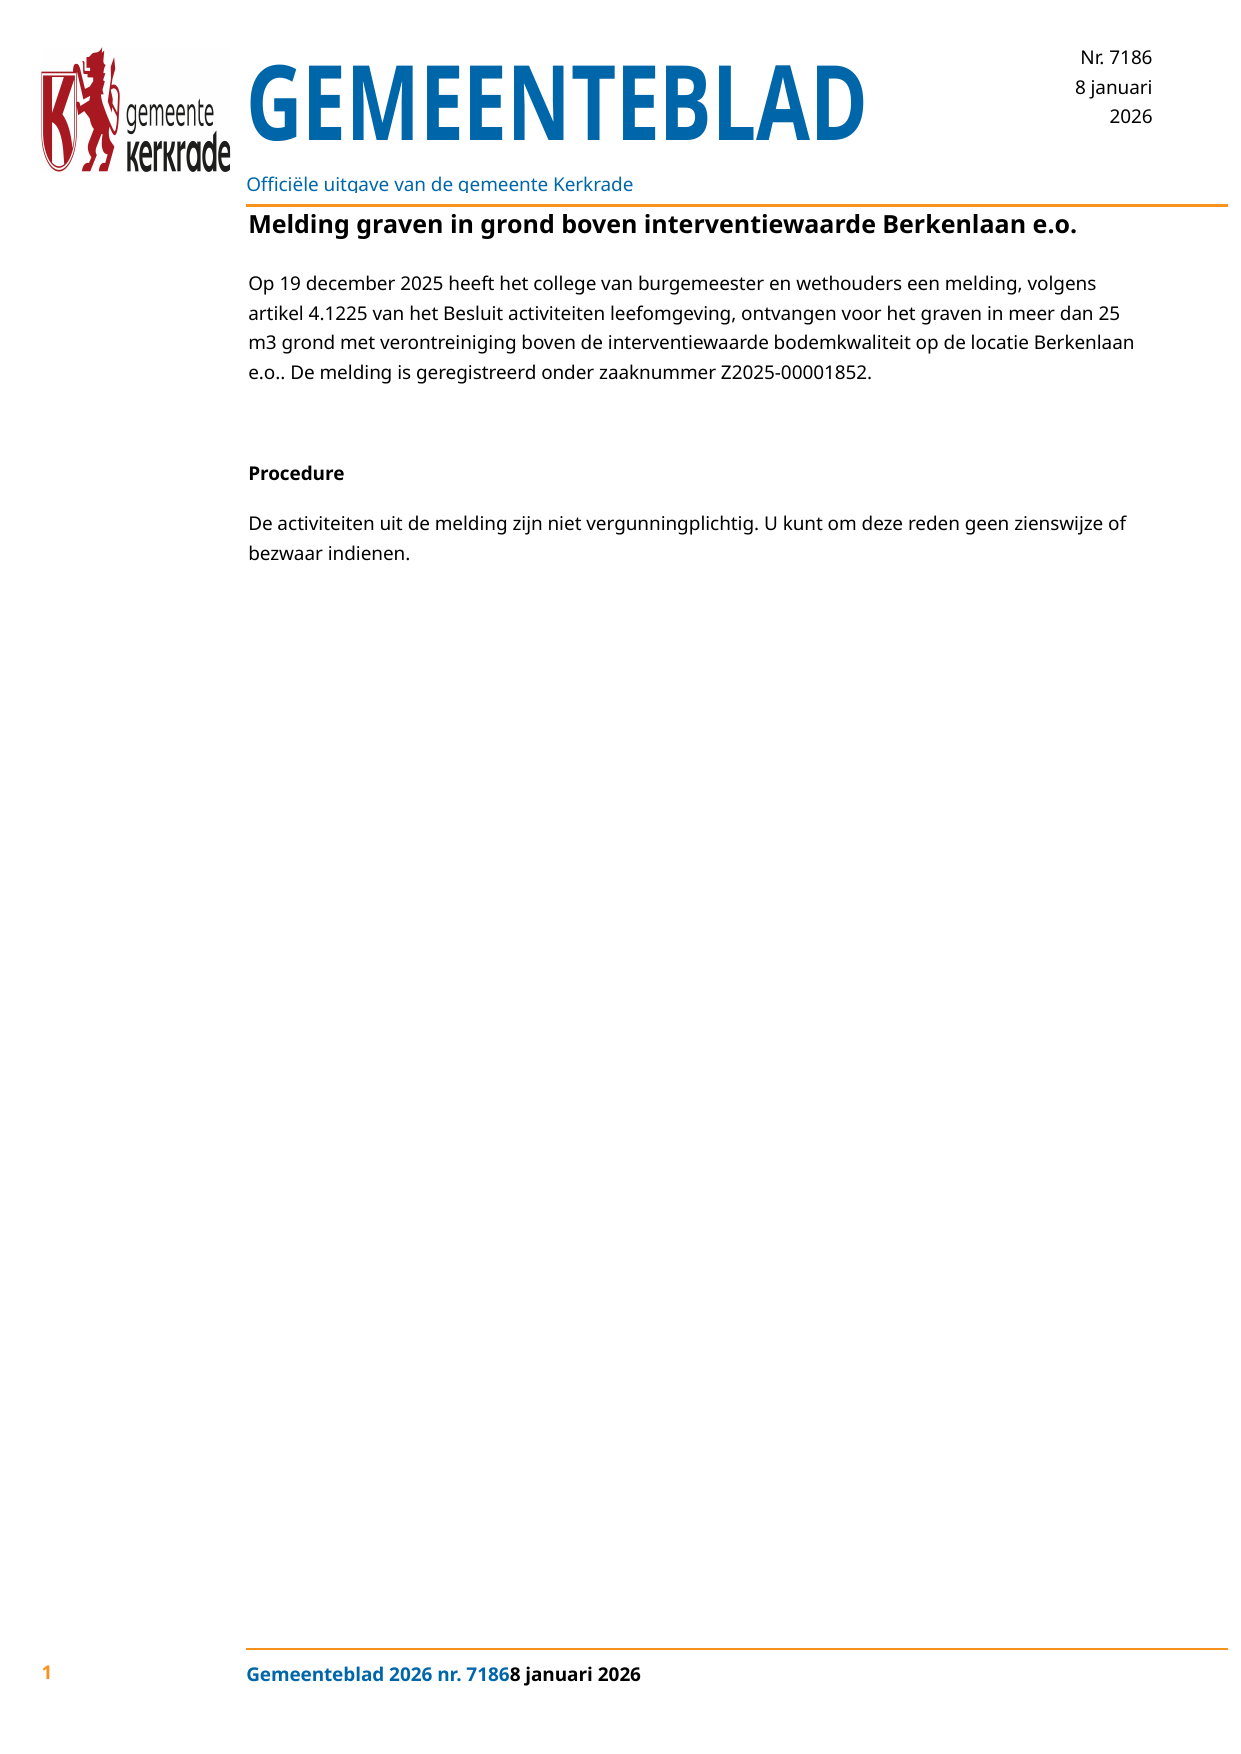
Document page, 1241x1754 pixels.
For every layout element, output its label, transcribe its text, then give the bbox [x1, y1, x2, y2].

text Procedure [248, 460, 1152, 486]
text Op 19 december 2025 heeft het college van burgemeester en wethouders een melding, volgens artikel 4.1225 van het Besluit activiteiten leefomgeving, ontvangen voor het graven in meer dan 25 m3 grond met verontreiniging boven de interventiewaarde bodemkwaliteit op de locatie Berkenlaan e.o.. De melding is geregistreerd onder zaaknummer Z2025-00001852. [248, 270, 1152, 385]
text Melding graven in grond boven interventiewaarde Berkenlaan e.o. [248, 207, 1152, 241]
text De activiteiten uit de melding zijn niet vergunningplichtig. U kunt om deze reden geen zienswijze of bezwaar indienen. [248, 510, 1152, 566]
picture [41, 47, 231, 172]
